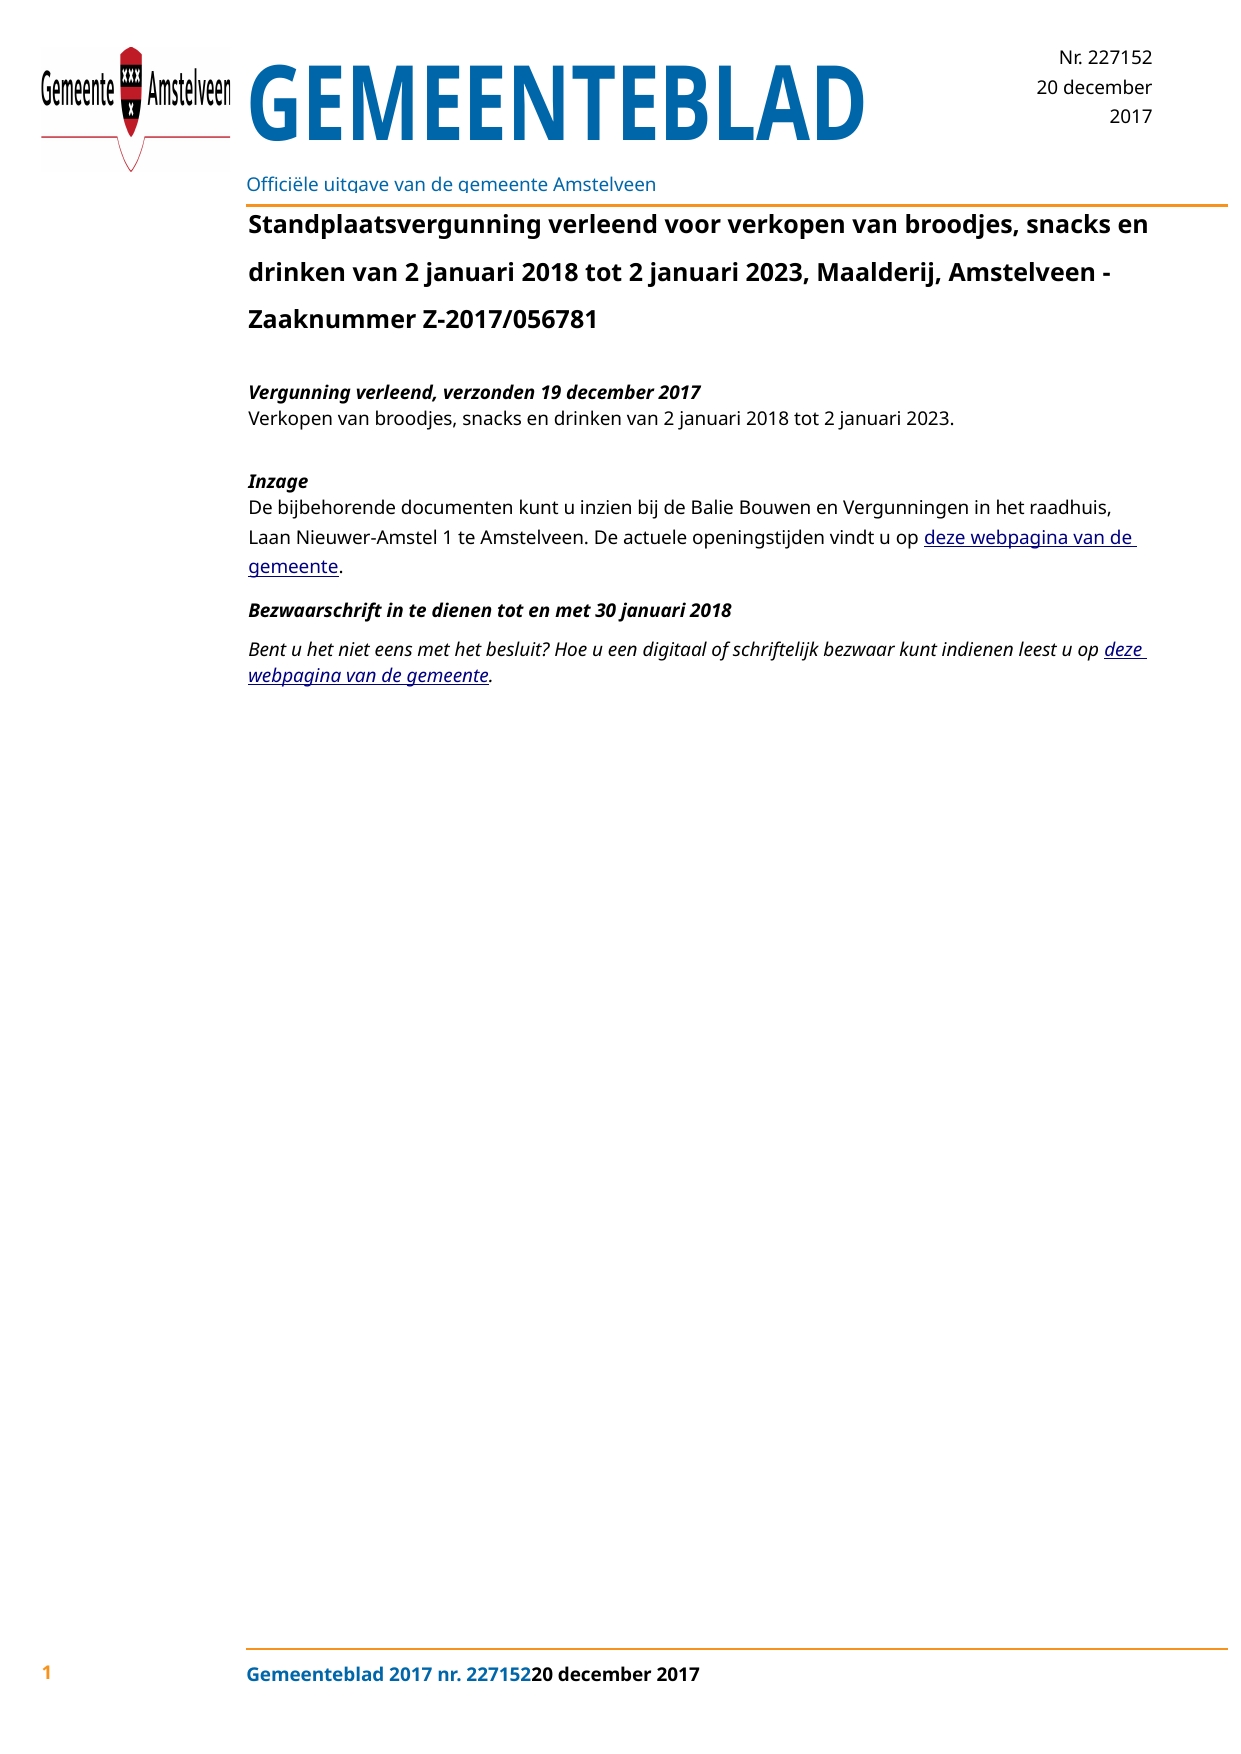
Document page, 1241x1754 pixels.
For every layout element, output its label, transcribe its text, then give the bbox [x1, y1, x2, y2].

text Inzage [248, 469, 1152, 494]
text Standplaatsvergunning verleend voor verkopen van broodjes, snacks en drinken van 2 januari 2018 tot 2 januari 2023, Maalderij, Amstelveen - Zaaknummer Z-2017/056781 [248, 207, 1152, 336]
text De bijbehorende documenten kunt u inzien bij de Balie Bouwen en Vergunningen in het raadhuis, Laan Nieuwer-Amstel 1 te Amstelveen. De actuele openingstijden vindt u op deze webpagina van de gemeente. [248, 494, 1152, 579]
picture [41, 47, 231, 172]
text Verkopen van broodjes, snacks en drinken van 2 januari 2018 tot 2 januari 2023. [248, 405, 1152, 431]
text Vergunning verleend, verzonden 19 december 2017 [248, 379, 1152, 405]
text Bezwaarschrift in te dienen tot en met 30 januari 2018 [248, 597, 1152, 622]
text Bent u het niet eens met het besluit? Hoe u een digitaal of schriftelijk bezwaar kunt indienen leest u op deze webpagina van de gemeente. [248, 636, 1152, 687]
